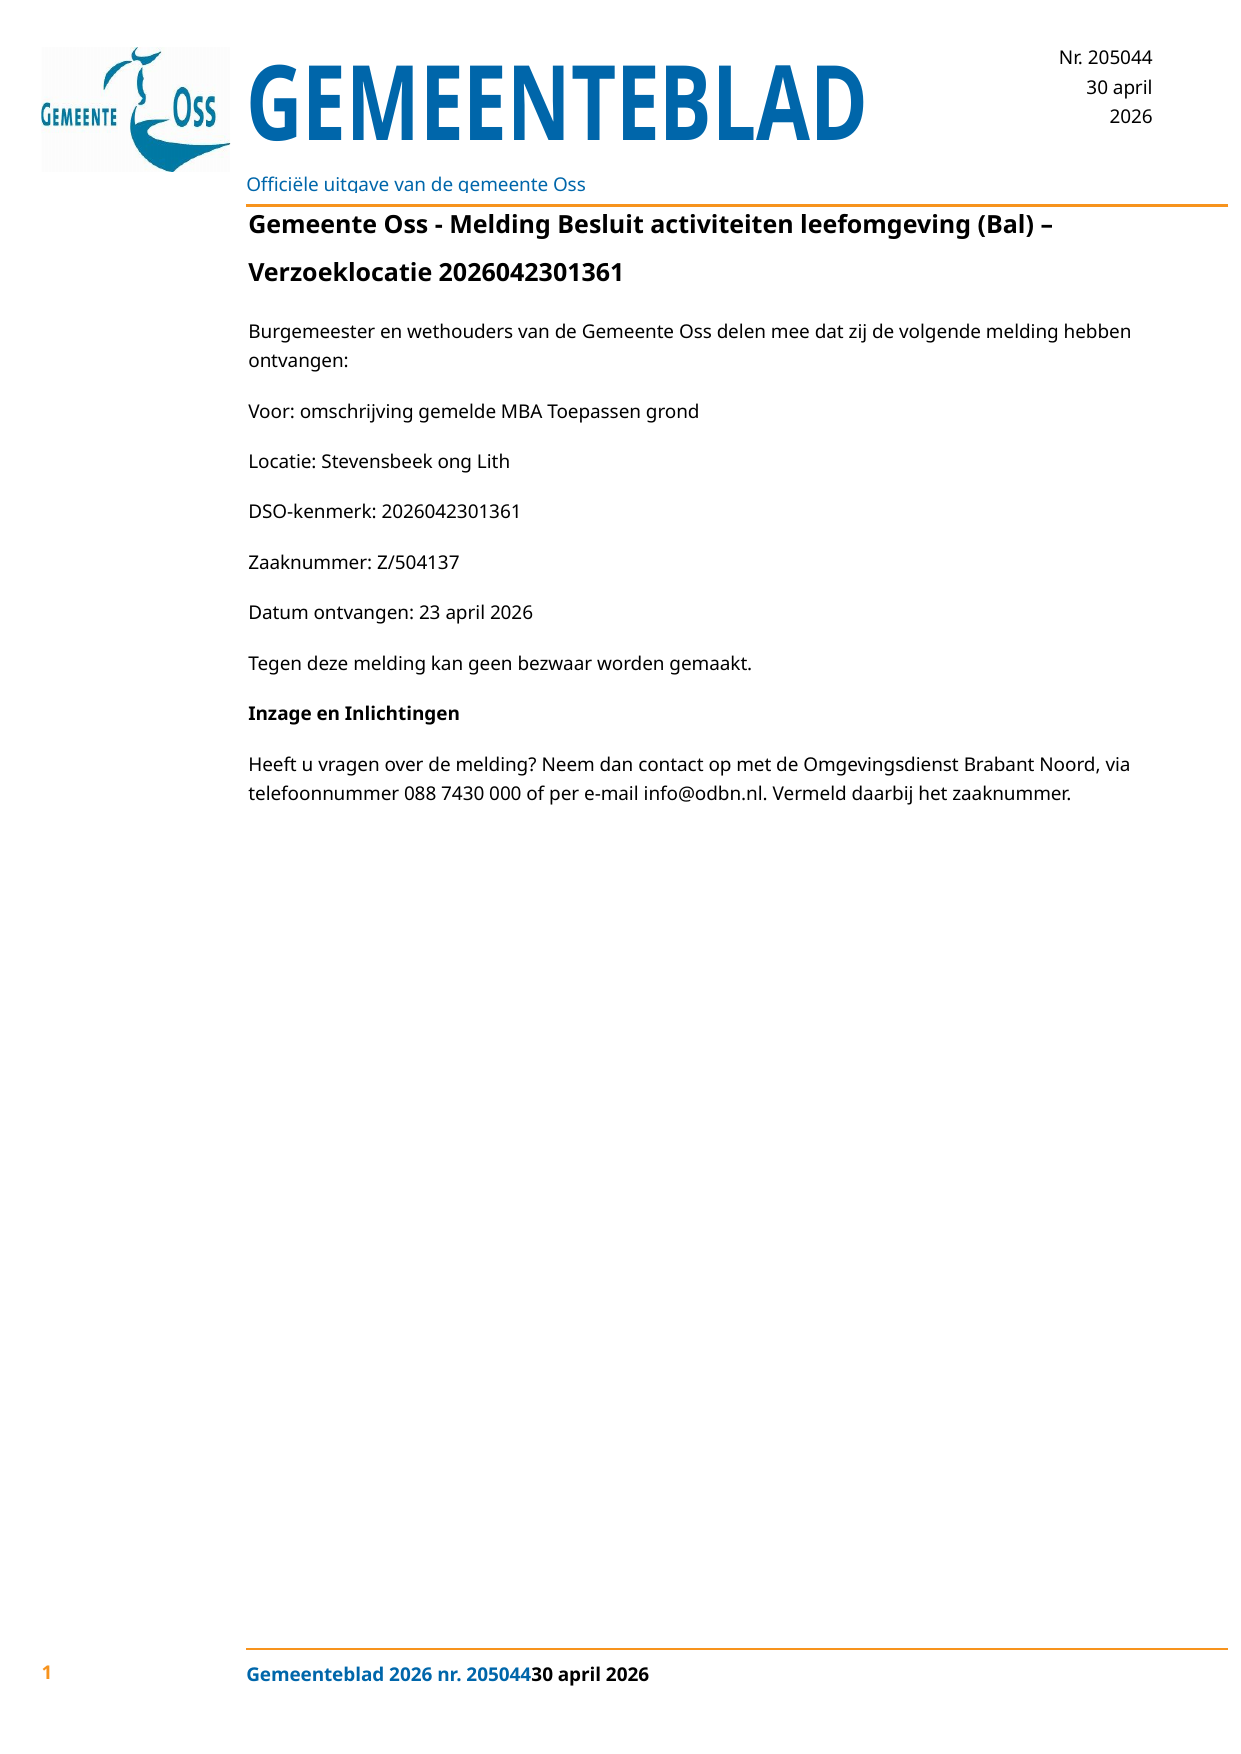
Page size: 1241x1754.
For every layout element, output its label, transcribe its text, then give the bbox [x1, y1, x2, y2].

picture [41, 47, 231, 172]
text Datum ontvangen: 23 april 2026 [248, 599, 1152, 625]
text DSO-kenmerk: 2026042301361 [248, 499, 1152, 524]
text Tegen deze melding kan geen bezwaar worden gemaakt. [248, 650, 1152, 676]
text Voor: omschrijving gemelde MBA Toepassen grond [248, 398, 1152, 424]
text Inzage en Inlichtingen [248, 700, 1152, 726]
text Gemeente Oss - Melding Besluit activiteiten leefomgeving (Bal) – Verzoeklocatie 2026042301361 [248, 207, 1152, 288]
text Locatie: Stevensbeek ong Lith [248, 448, 1152, 474]
text Heeft u vragen over de melding? Neem dan contact op met de Omgevingsdienst Brabant Noord, via telefoonnummer 088 7430 000 of per e-mail info@odbn.nl. Vermeld daarbij het zaaknummer. [248, 751, 1152, 806]
text Zaaknummer: Z/504137 [248, 549, 1152, 575]
text Burgemeester en wethouders van de Gemeente Oss delen mee dat zij de volgende melding hebben ontvangen: [248, 318, 1152, 373]
